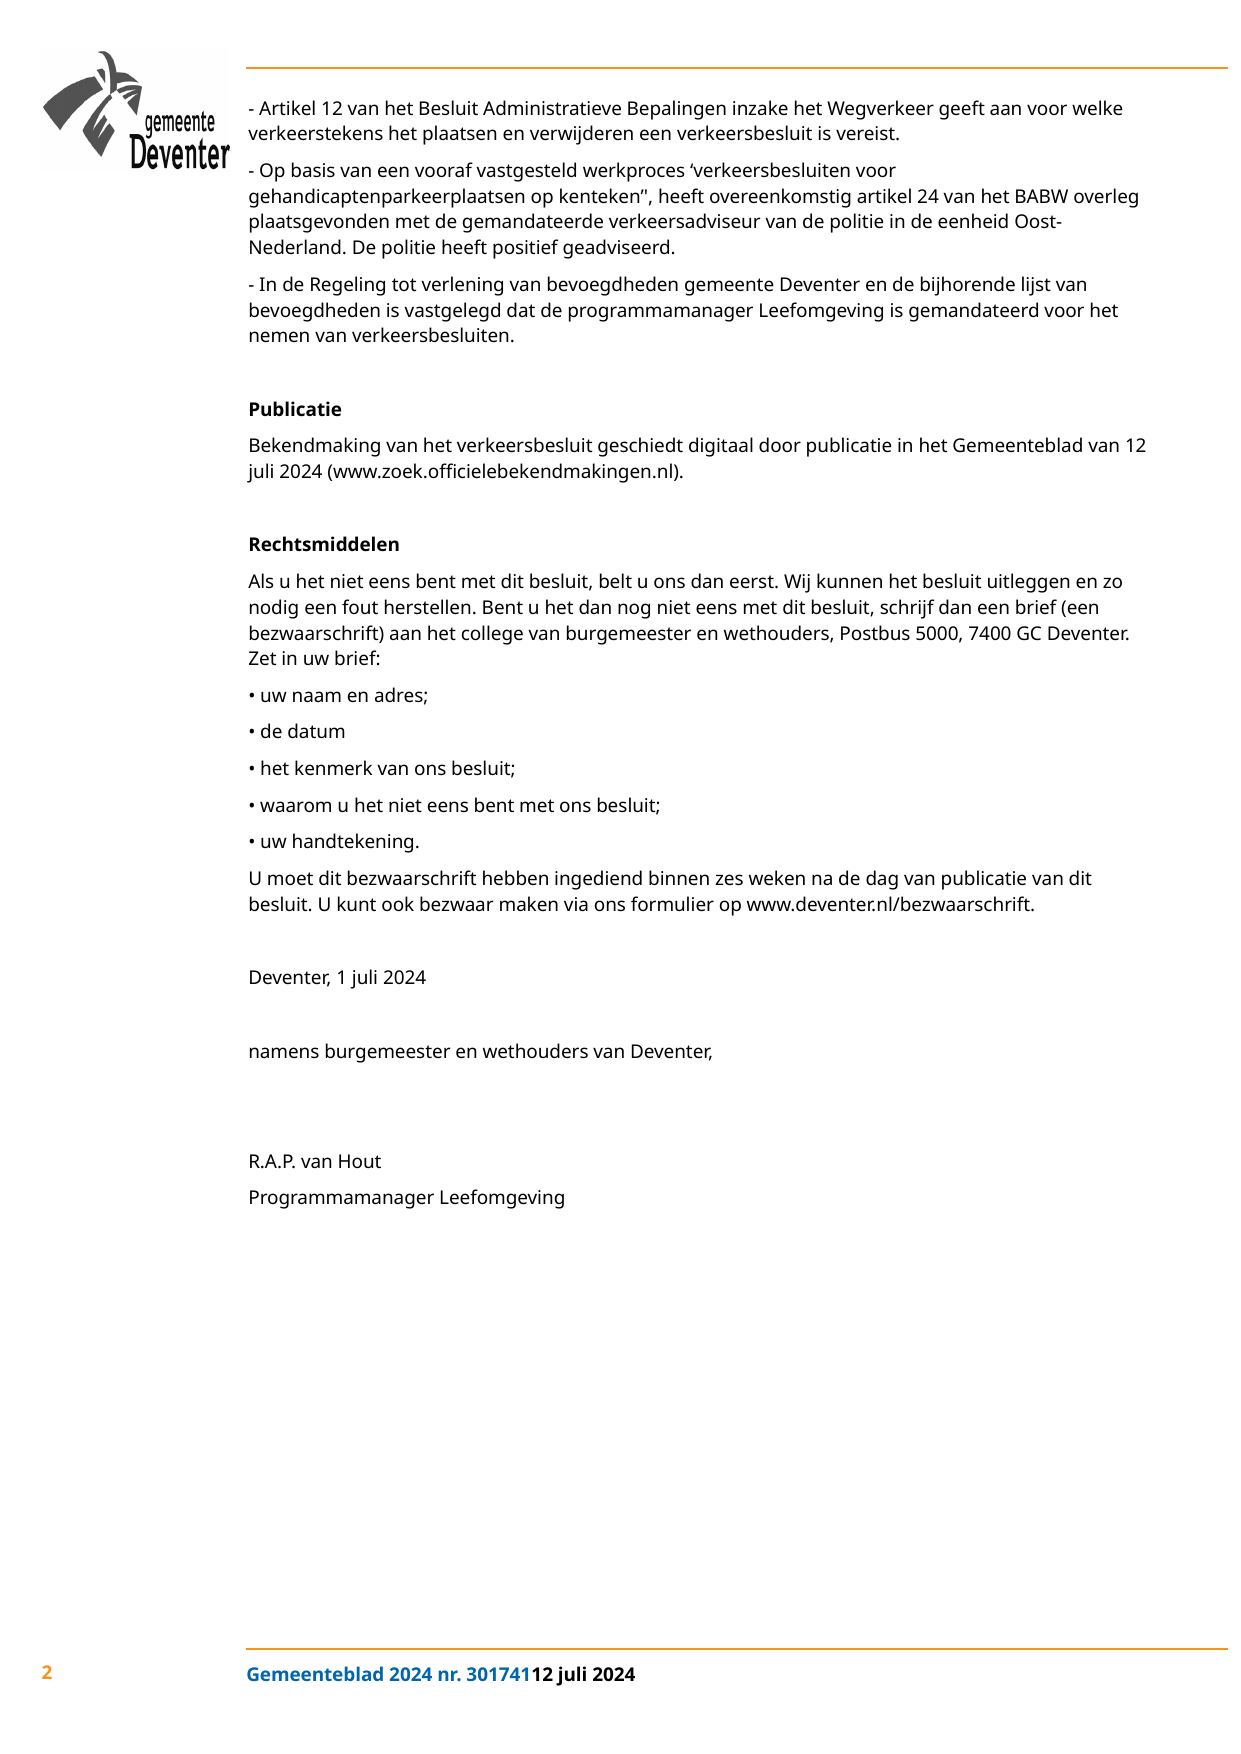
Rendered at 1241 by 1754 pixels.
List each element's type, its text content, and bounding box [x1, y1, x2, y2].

picture [41, 47, 231, 172]
text • uw handtekening. [248, 829, 1152, 854]
text • het kenmerk van ons besluit; [248, 755, 1152, 781]
text • uw naam en adres; [248, 682, 1152, 708]
text - Op basis van een vooraf vastgesteld werkproces ‘verkeersbesluiten voor gehandicaptenparkeerplaatsen op kenteken’', heeft overeenkomstig artikel 24 van het BABW overleg plaatsgevonden met de gemandateerde verkeersadviseur van de politie in de eenheid Oost-Nederland. De politie heeft positief geadviseerd. [248, 157, 1152, 260]
text Publicatie [248, 396, 1152, 422]
text Bekendmaking van het verkeersbesluit geschiedt digitaal door publicatie in het Gemeenteblad van 12 juli 2024 (www.zoek.officielebekendmakingen.nl). [248, 432, 1152, 484]
text - Artikel 12 van het Besluit Administratieve Bepalingen inzake het Wegverkeer geeft aan voor welke verkeerstekens het plaatsen en verwijderen een verkeersbesluit is vereist. [248, 95, 1152, 146]
text namens burgemeester en wethouders van Deventer, [248, 1038, 1152, 1063]
text U moet dit bezwaarschrift hebben ingediend binnen zes weken na de dag van publicatie van dit besluit. U kunt ook bezwaar maken via ons formulier op www.deventer.nl/bezwaarschrift. [248, 865, 1152, 917]
text Programmamanager Leefomgeving [248, 1184, 1152, 1210]
text • waarom u het niet eens bent met ons besluit; [248, 792, 1152, 818]
text - In de Regeling tot verlening van bevoegdheden gemeente Deventer en de bijhorende lijst van bevoegdheden is vastgelegd dat de programmamanager Leefomgeving is gemandateerd voor het nemen van verkeersbesluiten. [248, 271, 1152, 348]
text Deventer, 1 juli 2024 [248, 964, 1152, 990]
text • de datum [248, 719, 1152, 744]
text Rechtsmiddelen [248, 532, 1152, 557]
text R.A.P. van Hout [248, 1148, 1152, 1173]
text Als u het niet eens bent met dit besluit, belt u ons dan eerst. Wij kunnen het besluit uitleggen en zo nodig een fout herstellen. Bent u het dan nog niet eens met dit besluit, schrijf dan een brief (een bezwaarschrift) aan het college van burgemeester en wethouders, Postbus 5000, 7400 GC Deventer. Zet in uw brief: [248, 568, 1152, 671]
